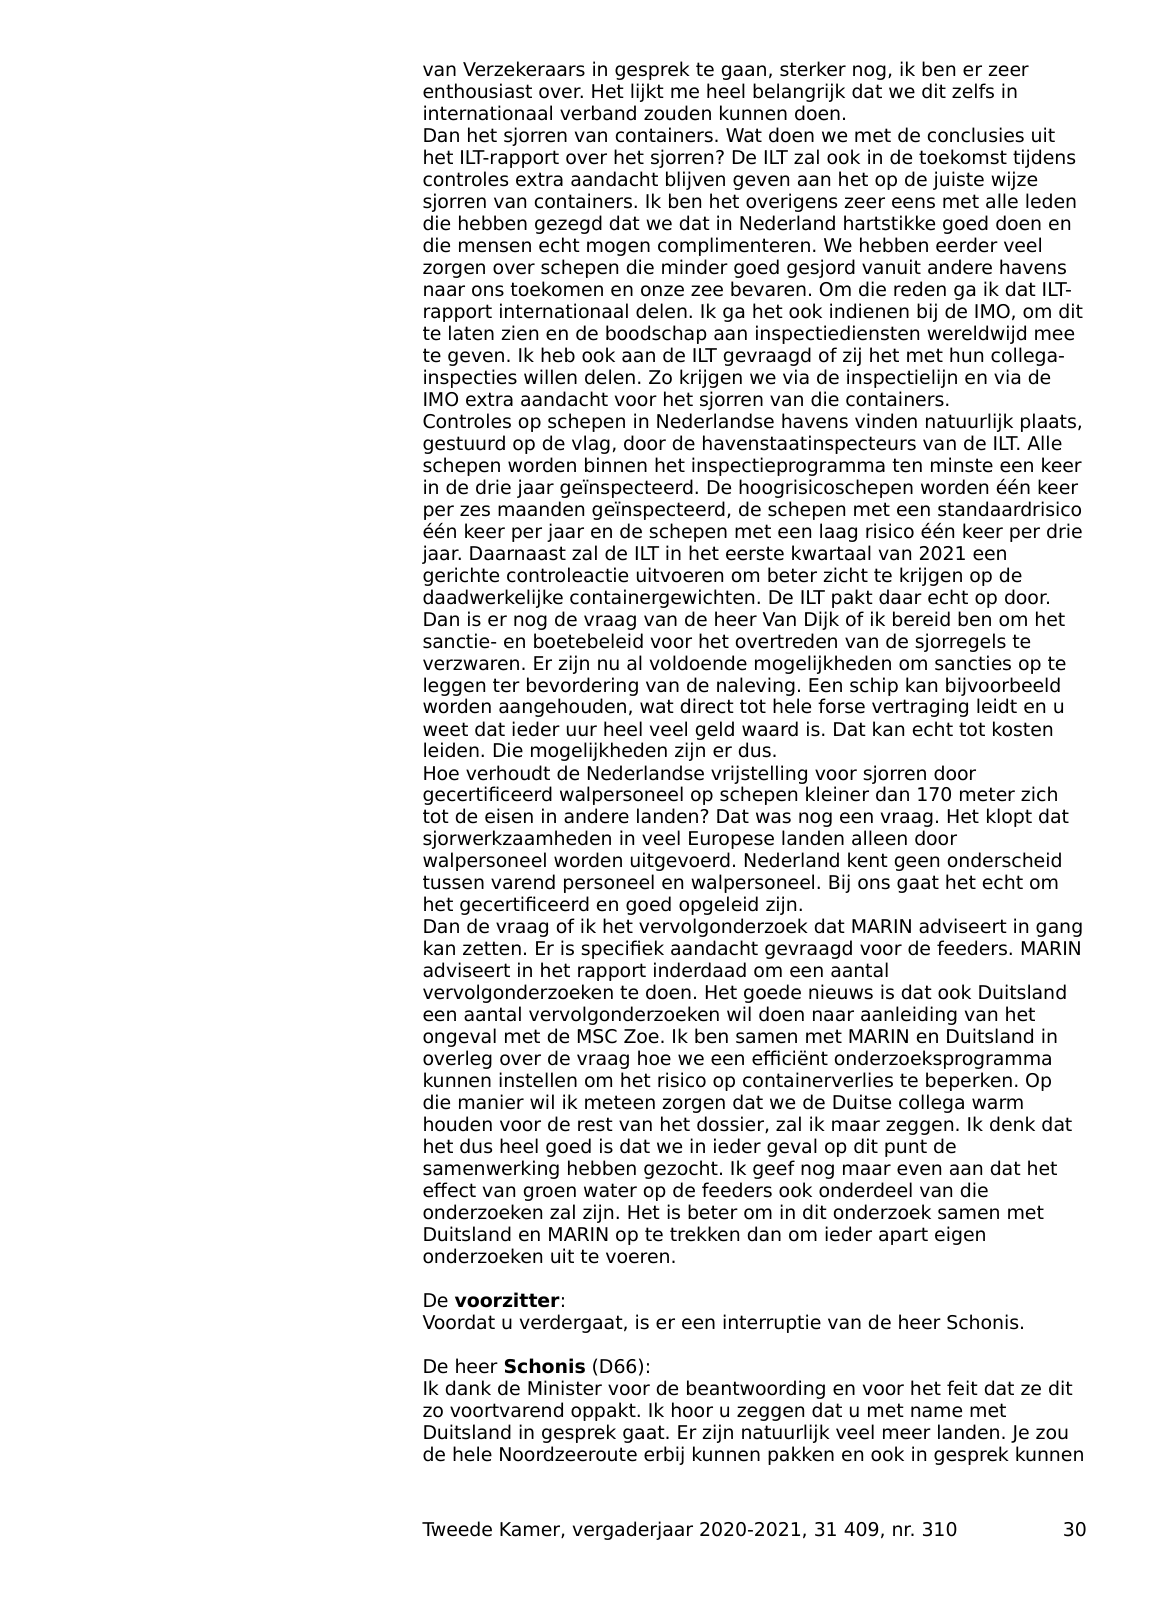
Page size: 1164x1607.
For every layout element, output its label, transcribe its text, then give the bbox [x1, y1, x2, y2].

text van Verzekeraars in gesprek te gaan, sterker nog, ik ben er zeer enthousiast over. Het lijkt me heel belangrijk dat we dit zelfs in internationaal verband zouden kunnen doen. [422, 59, 1087, 125]
text De voorzitter: [422, 1290, 1087, 1312]
text Dan het sjorren van containers. Wat doen we met de conclusies uit het ILT-rapport over het sjorren? De ILT zal ook in de toekomst tijdens controles extra aandacht blijven geven aan het op de juiste wijze sjorren van containers. Ik ben het overigens zeer eens met alle leden die hebben gezegd dat we dat in Nederland hartstikke goed doen en die mensen echt mogen complimenteren. We hebben eerder veel zorgen over schepen die minder goed gesjord vanuit andere havens naar ons toekomen en onze zee bevaren. Om die reden ga ik dat ILT-rapport internationaal delen. Ik ga het ook indienen bij de IMO, om dit te laten zien en de boodschap aan inspectiediensten wereldwijd mee te geven. Ik heb ook aan de ILT gevraagd of zij het met hun collega-inspecties willen delen. Zo krijgen we via de inspectielijn en via de IMO extra aandacht voor het sjorren van die containers. [422, 125, 1087, 411]
text Ik dank de Minister voor de beantwoording en voor het feit dat ze dit zo voortvarend oppakt. Ik hoor u zeggen dat u met name met Duitsland in gesprek gaat. Er zijn natuurlijk veel meer landen. Je zou de hele Noordzeeroute erbij kunnen pakken en ook in gesprek kunnen [422, 1378, 1087, 1466]
text Dan de vraag of ik het vervolgonderzoek dat MARIN adviseert in gang kan zetten. Er is specifiek aandacht gevraagd voor de feeders. MARIN adviseert in het rapport inderdaad om een aantal vervolgonderzoeken te doen. Het goede nieuws is dat ook Duitsland een aantal vervolgonderzoeken wil doen naar aanleiding van het ongeval met de MSC Zoe. Ik ben samen met MARIN en Duitsland in overleg over de vraag hoe we een efficiënt onderzoeksprogramma kunnen instellen om het risico op containerverlies te beperken. Op die manier wil ik meteen zorgen dat we de Duitse collega warm houden voor de rest van het dossier, zal ik maar zeggen. Ik denk dat het dus heel goed is dat we in ieder geval op dit punt de samenwerking hebben gezocht. Ik geef nog maar even aan dat het effect van groen water op de feeders ook onderdeel van die onderzoeken zal zijn. Het is beter om in dit onderzoek samen met Duitsland en MARIN op te trekken dan om ieder apart eigen onderzoeken uit te voeren. [422, 916, 1087, 1268]
text Voordat u verdergaat, is er een interruptie van de heer Schonis. [422, 1312, 1087, 1334]
text Controles op schepen in Nederlandse havens vinden natuurlijk plaats, gestuurd op de vlag, door de havenstaatinspecteurs van de ILT. Alle schepen worden binnen het inspectieprogramma ten minste een keer in de drie jaar geïnspecteerd. De hoogrisicoschepen worden één keer per zes maanden geïnspecteerd, de schepen met een standaardrisico één keer per jaar en de schepen met een laag risico één keer per drie jaar. Daarnaast zal de ILT in het eerste kwartaal van 2021 een gerichte controleactie uitvoeren om beter zicht te krijgen op de daadwerkelijke containergewichten. De ILT pakt daar echt op door. [422, 411, 1087, 608]
text Dan is er nog de vraag van de heer Van Dijk of ik bereid ben om het sanctie- en boetebeleid voor het overtreden van de sjorregels te verzwaren. Er zijn nu al voldoende mogelijkheden om sancties op te leggen ter bevordering van de naleving. Een schip kan bijvoorbeeld worden aangehouden, wat direct tot hele forse vertraging leidt en u weet dat ieder uur heel veel geld waard is. Dat kan echt tot kosten leiden. Die mogelijkheden zijn er dus. [422, 608, 1087, 762]
text De heer Schonis (D66): [422, 1356, 1087, 1378]
text Hoe verhoudt de Nederlandse vrijstelling voor sjorren door gecertificeerd walpersoneel op schepen kleiner dan 170 meter zich tot de eisen in andere landen? Dat was nog een vraag. Het klopt dat sjorwerkzaamheden in veel Europese landen alleen door walpersoneel worden uitgevoerd. Nederland kent geen onderscheid tussen varend personeel en walpersoneel. Bij ons gaat het echt om het gecertificeerd en goed opgeleid zijn. [422, 762, 1087, 916]
